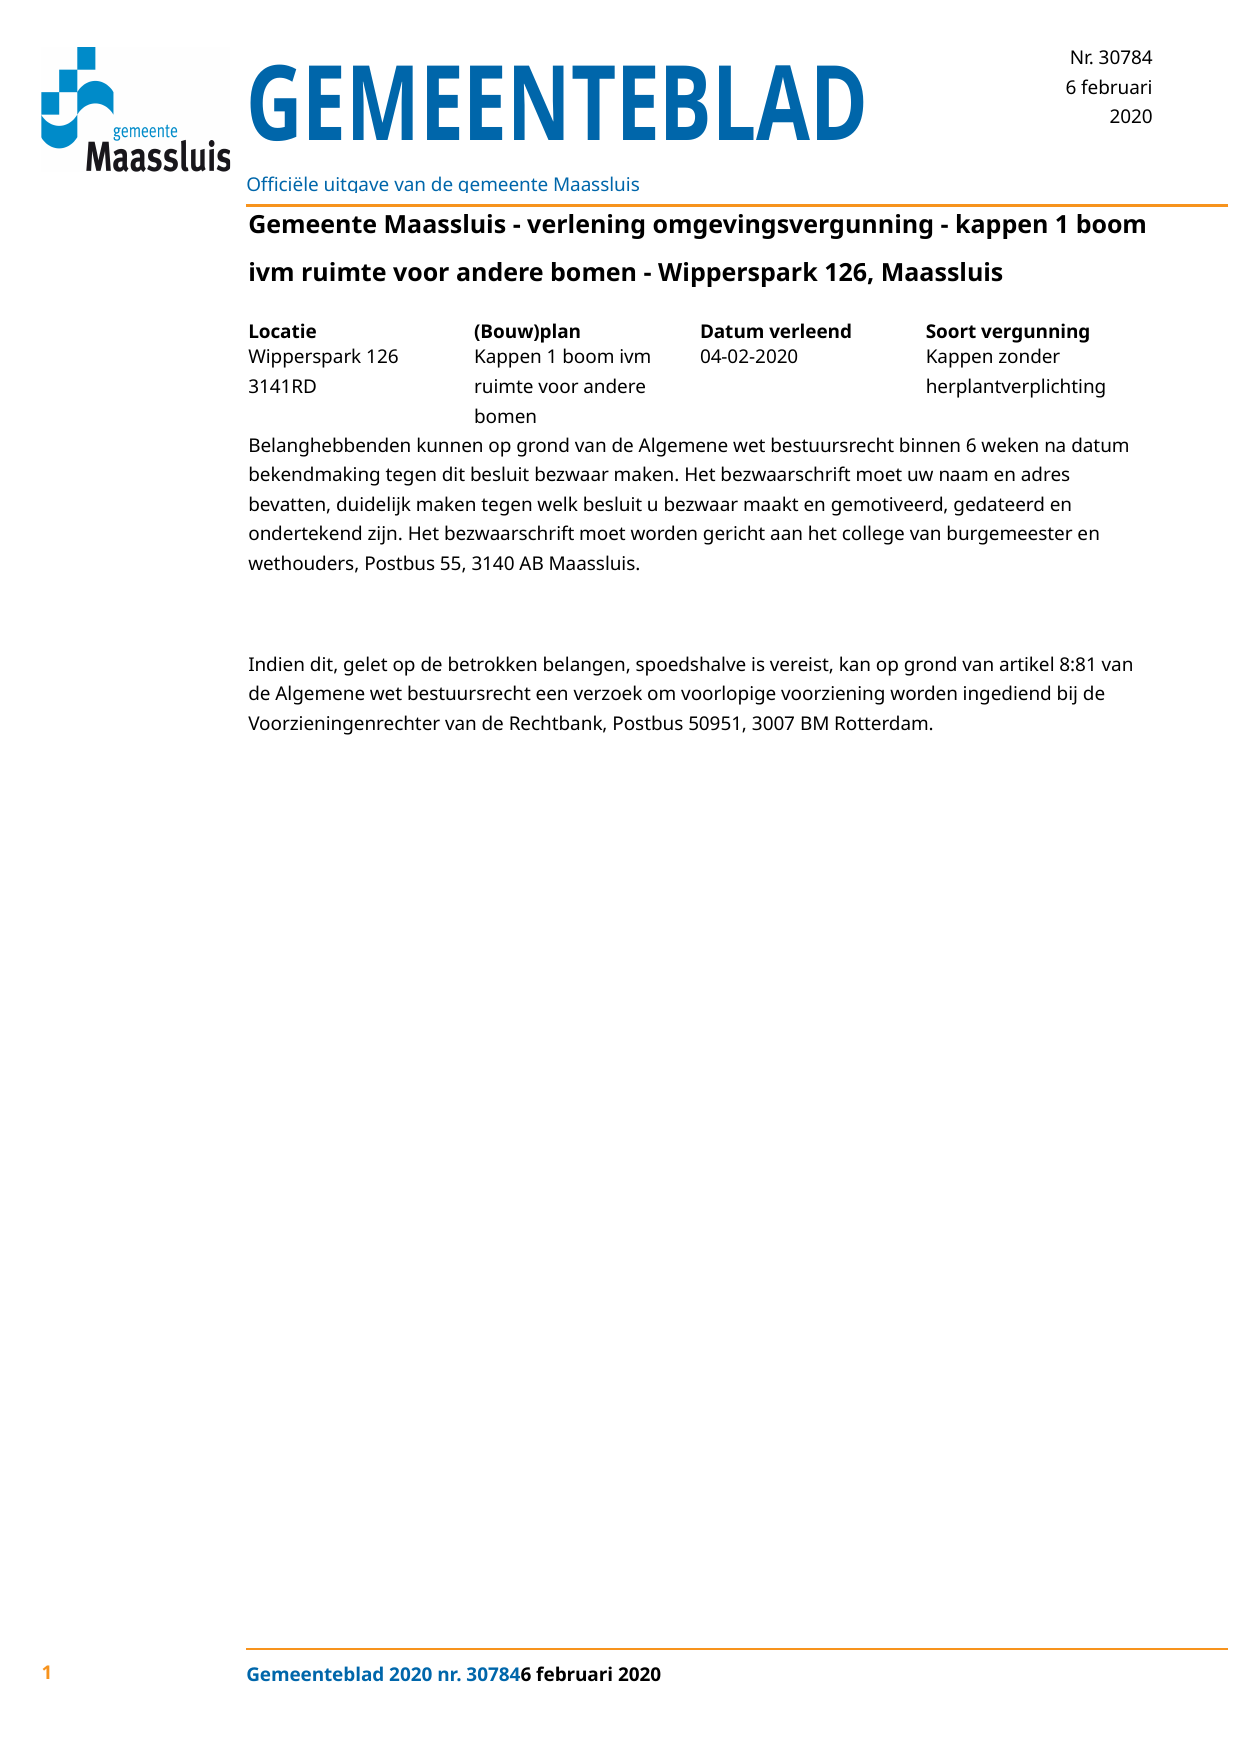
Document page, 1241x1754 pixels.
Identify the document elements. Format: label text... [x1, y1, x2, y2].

text Gemeente Maassluis - verlening omgevingsvergunning - kappen 1 boom ivm ruimte voor andere bomen - Wipperspark 126, Maassluis [248, 207, 1152, 288]
text Belanghebbenden kunnen op grond van de Algemene wet bestuursrecht binnen 6 weken na datum bekendmaking tegen dit besluit bezwaar maken. Het bezwaarschrift moet uw naam en adres bevatten, duidelijk maken tegen welk besluit u bezwaar maakt en gemotiveerd, gedateerd en ondertekend zijn. Het bezwaarschrift moet worden gericht aan het college van burgemeester en wethouders, Postbus 55, 3140 AB Maassluis. [248, 432, 1152, 576]
table_cell Wipperspark 126 3141RD [248, 344, 474, 429]
table_header Soort vergunning [926, 318, 1152, 344]
picture [41, 47, 231, 172]
table_cell 04-02-2020 [700, 344, 926, 429]
picture [41, 47, 77, 92]
table_cell Kappen zonder herplantverplichting [926, 344, 1152, 429]
text Indien dit, gelet op de betrokken belangen, spoedshalve is vereist, kan op grond van artikel 8:81 van de Algemene wet bestuursrecht een verzoek om voorlopige voorziening worden ingediend bij de Voorzieningenrechter van de Rechtbank, Postbus 50951, 3007 BM Rotterdam. [248, 651, 1152, 736]
table_header (Bouw)plan [474, 318, 700, 344]
table_cell Kappen 1 boom ivm ruimte voor andere bomen [474, 344, 700, 429]
table_header Locatie [248, 318, 474, 344]
table_header Datum verleend [700, 318, 926, 344]
